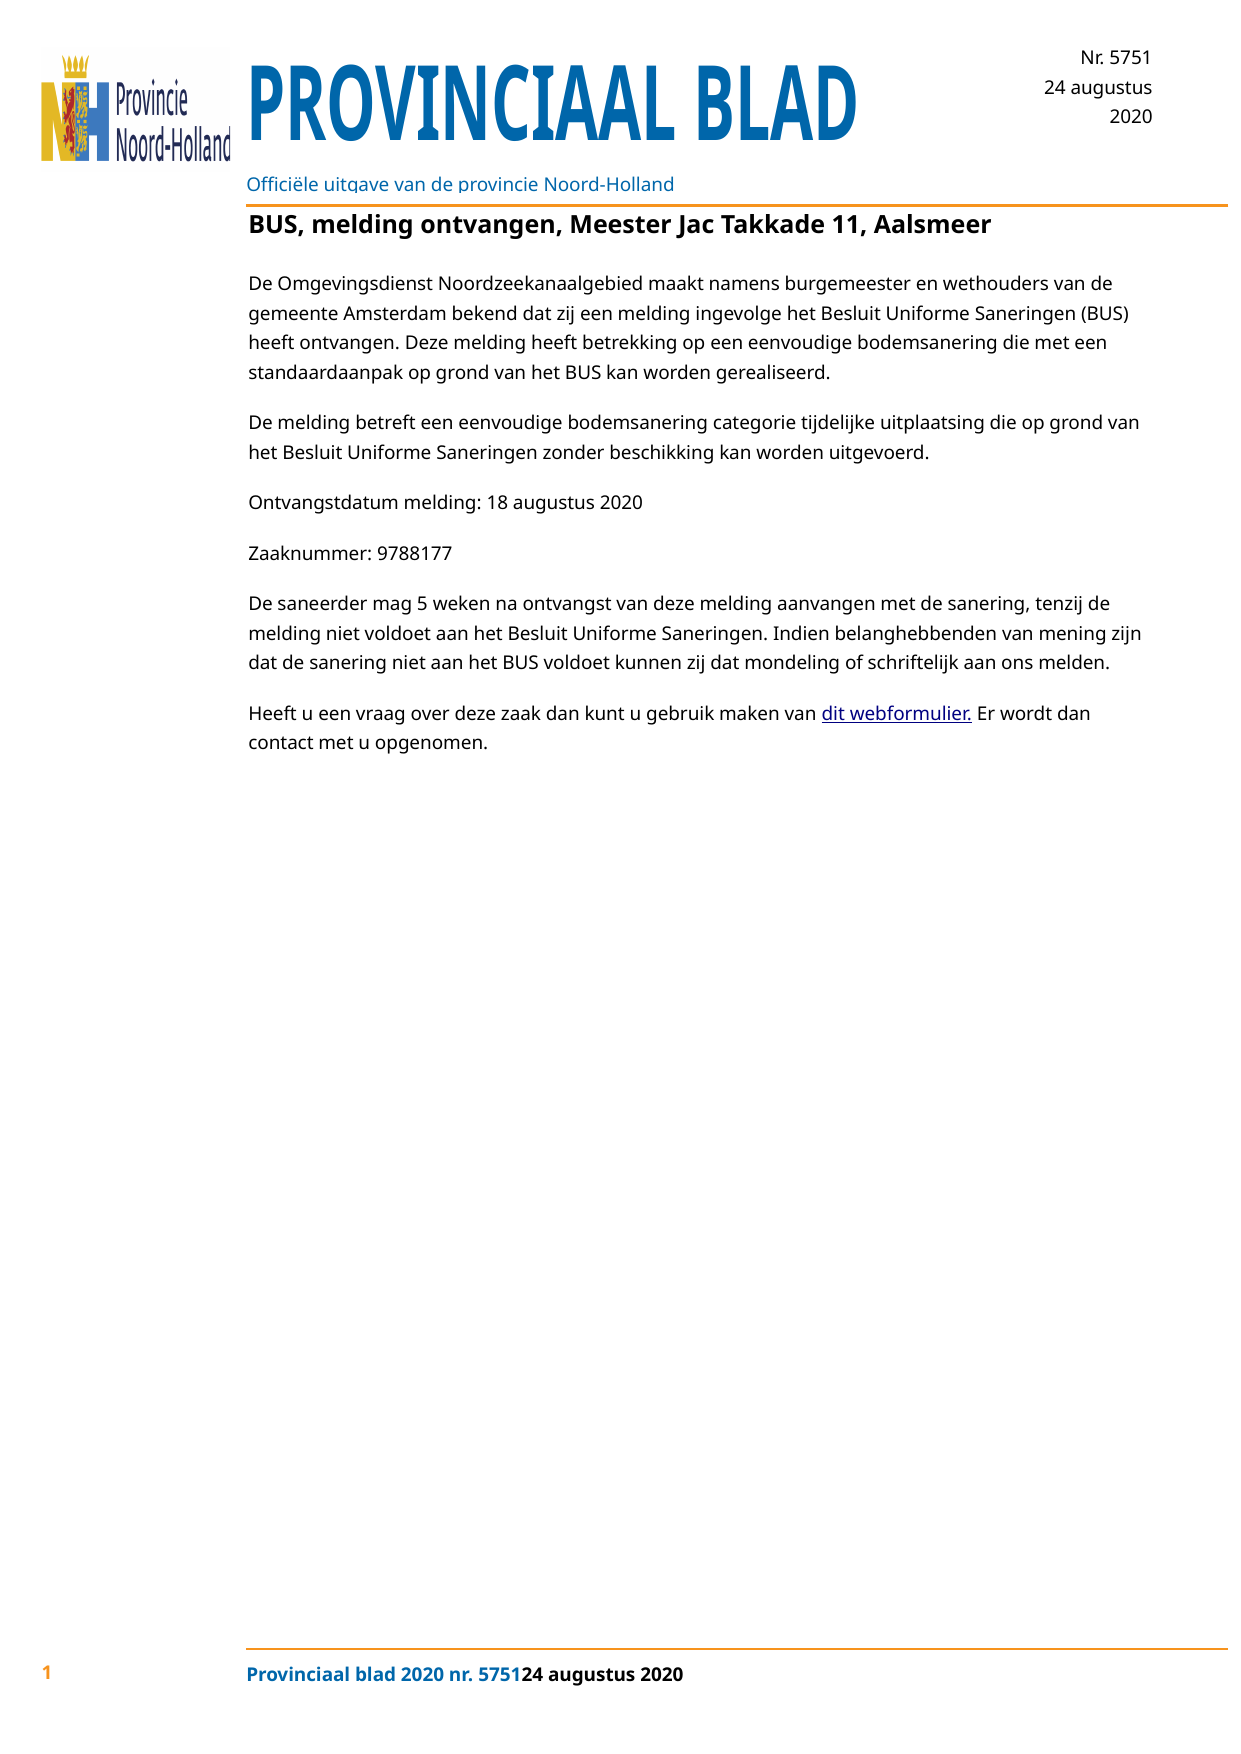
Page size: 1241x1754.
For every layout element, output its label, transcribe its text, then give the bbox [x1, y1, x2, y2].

text De melding betreft een eenvoudige bodemsanering categorie tijdelijke uitplaatsing die op grond van het Besluit Uniforme Saneringen zonder beschikking kan worden uitgevoerd. [248, 409, 1152, 465]
text BUS, melding ontvangen, Meester Jac Takkade 11, Aalsmeer [248, 207, 1152, 241]
picture [41, 47, 231, 172]
text De Omgevingsdienst Noordzeekanaalgebied maakt namens burgemeester en wethouders van de gemeente Amsterdam bekend dat zij een melding ingevolge het Besluit Uniforme Saneringen (BUS) heeft ontvangen. Deze melding heeft betrekking op een eenvoudige bodemsanering die met een standaardaanpak op grond van het BUS kan worden gerealiseerd. [248, 270, 1152, 385]
text Heeft u een vraag over deze zaak dan kunt u gebruik maken van dit webformulier. Er wordt dan contact met u opgenomen. [248, 700, 1152, 755]
text Zaaknummer: 9788177 [248, 540, 1152, 566]
text Ontvangstdatum melding: 18 augustus 2020 [248, 489, 1152, 515]
text De saneerder mag 5 weken na ontvangst van deze melding aanvangen met de sanering, tenzij de melding niet voldoet aan het Besluit Uniforme Saneringen. Indien belanghebbenden van mening zijn dat de sanering niet aan het BUS voldoet kunnen zij dat mondeling of schriftelijk aan ons melden. [248, 590, 1152, 675]
